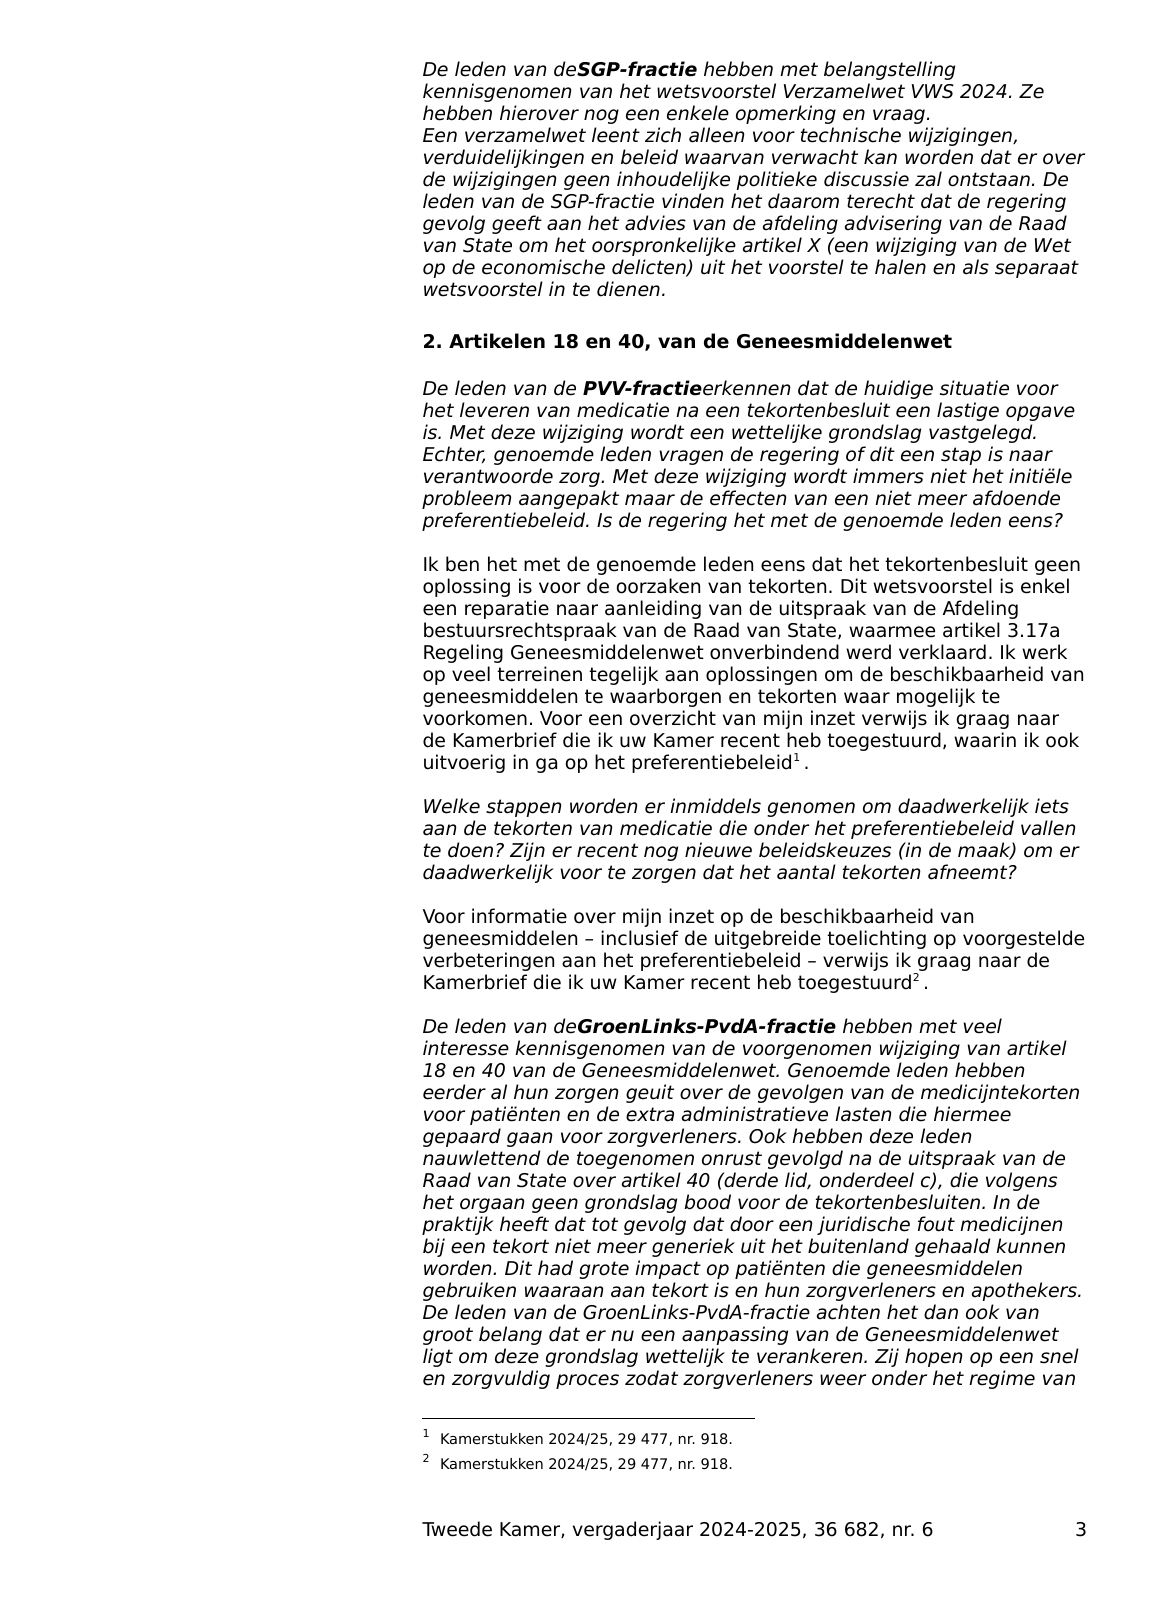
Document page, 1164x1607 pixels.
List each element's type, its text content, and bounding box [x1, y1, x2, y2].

text Welke stappen worden er inmiddels genomen om daadwerkelijk iets aan de tekorten van medicatie die onder het preferentiebeleid vallen te doen? Zijn er recent nog nieuwe beleidskeuzes (in de maak) om er daadwerkelijk voor te zorgen dat het aantal tekorten afneemt? [422, 796, 1087, 884]
text Ik ben het met de genoemde leden eens dat het tekortenbesluit geen oplossing is voor de oorzaken van tekorten. Dit wetsvoorstel is enkel een reparatie naar aanleiding van de uitspraak van de Afdeling bestuursrechtspraak van de Raad van State, waarmee artikel 3.17a Regeling Geneesmiddelenwet onverbindend werd verklaard. Ik werk op veel terreinen tegelijk aan oplossingen om de beschikbaarheid van geneesmiddelen te waarborgen en tekorten waar mogelijk te voorkomen. Voor een overzicht van mijn inzet verwijs ik graag naar de Kamerbrief die ik uw Kamer recent heb toegestuurd, waarin ik ook uitvoerig in ga op het preferentiebeleid. [422, 554, 1087, 774]
text De leden van deGroenLinks-PvdA-fractie hebben met veel interesse kennisgenomen van de voorgenomen wijziging van artikel 18 en 40 van de Geneesmiddelenwet. Genoemde leden hebben eerder al hun zorgen geuit over de gevolgen van de medicijntekorten voor patiënten en de extra administratieve lasten die hiermee gepaard gaan voor zorgverleners. Ook hebben deze leden nauwlettend de toegenomen onrust gevolgd na de uitspraak van de Raad van State over artikel 40 (derde lid, onderdeel c), die volgens het orgaan geen grondslag bood voor de tekortenbesluiten. In de praktijk heeft dat tot gevolg dat door een juridische fout medicijnen bij een tekort niet meer generiek uit het buitenland gehaald kunnen worden. Dit had grote impact op patiënten die geneesmiddelen gebruiken waaraan aan tekort is en hun zorgverleners en apothekers. [422, 1016, 1087, 1302]
subtitle 2. Artikelen 18 en 40, van de Geneesmiddelenwet [422, 331, 1087, 353]
text De leden van de PVV-fractieerkennen dat de huidige situatie voor het leveren van medicatie na een tekortenbesluit een lastige opgave is. Met deze wijziging wordt een wettelijke grondslag vastgelegd. Echter, genoemde leden vragen de regering of dit een stap is naar verantwoorde zorg. Met deze wijziging wordt immers niet het initiële probleem aangepakt maar de effecten van een niet meer afdoende preferentiebeleid. Is de regering het met de genoemde leden eens? [422, 378, 1087, 532]
text De leden van de GroenLinks-PvdA-fractie achten het dan ook van groot belang dat er nu een aanpassing van de Geneesmiddelenwet ligt om deze grondslag wettelijk te verankeren. Zij hopen op een snel en zorgvuldig proces zodat zorgverleners weer onder het regime van [422, 1302, 1087, 1390]
text Kamerstukken 2024/25, 29 477, nr. 918. [422, 1452, 1087, 1474]
text Kamerstukken 2024/25, 29 477, nr. 918. [422, 1427, 1087, 1449]
text Een verzamelwet leent zich alleen voor technische wijzigingen, verduidelijkingen en beleid waarvan verwacht kan worden dat er over de wijzigingen geen inhoudelijke politieke discussie zal ontstaan. De leden van de SGP-fractie vinden het daarom terecht dat de regering gevolg geeft aan het advies van de afdeling advisering van de Raad van State om het oorspronkelijke artikel X (een wijziging van de Wet op de economische delicten) uit het voorstel te halen en als separaat wetsvoorstel in te dienen. [422, 125, 1087, 301]
text Voor informatie over mijn inzet op de beschikbaarheid van geneesmiddelen – inclusief de uitgebreide toelichting op voorgestelde verbeteringen aan het preferentiebeleid – verwijs ik graag naar de Kamerbrief die ik uw Kamer recent heb toegestuurd. [422, 906, 1087, 994]
text De leden van deSGP-fractie hebben met belangstelling kennisgenomen van het wetsvoorstel Verzamelwet VWS 2024. Ze hebben hierover nog een enkele opmerking en vraag. [422, 59, 1087, 125]
